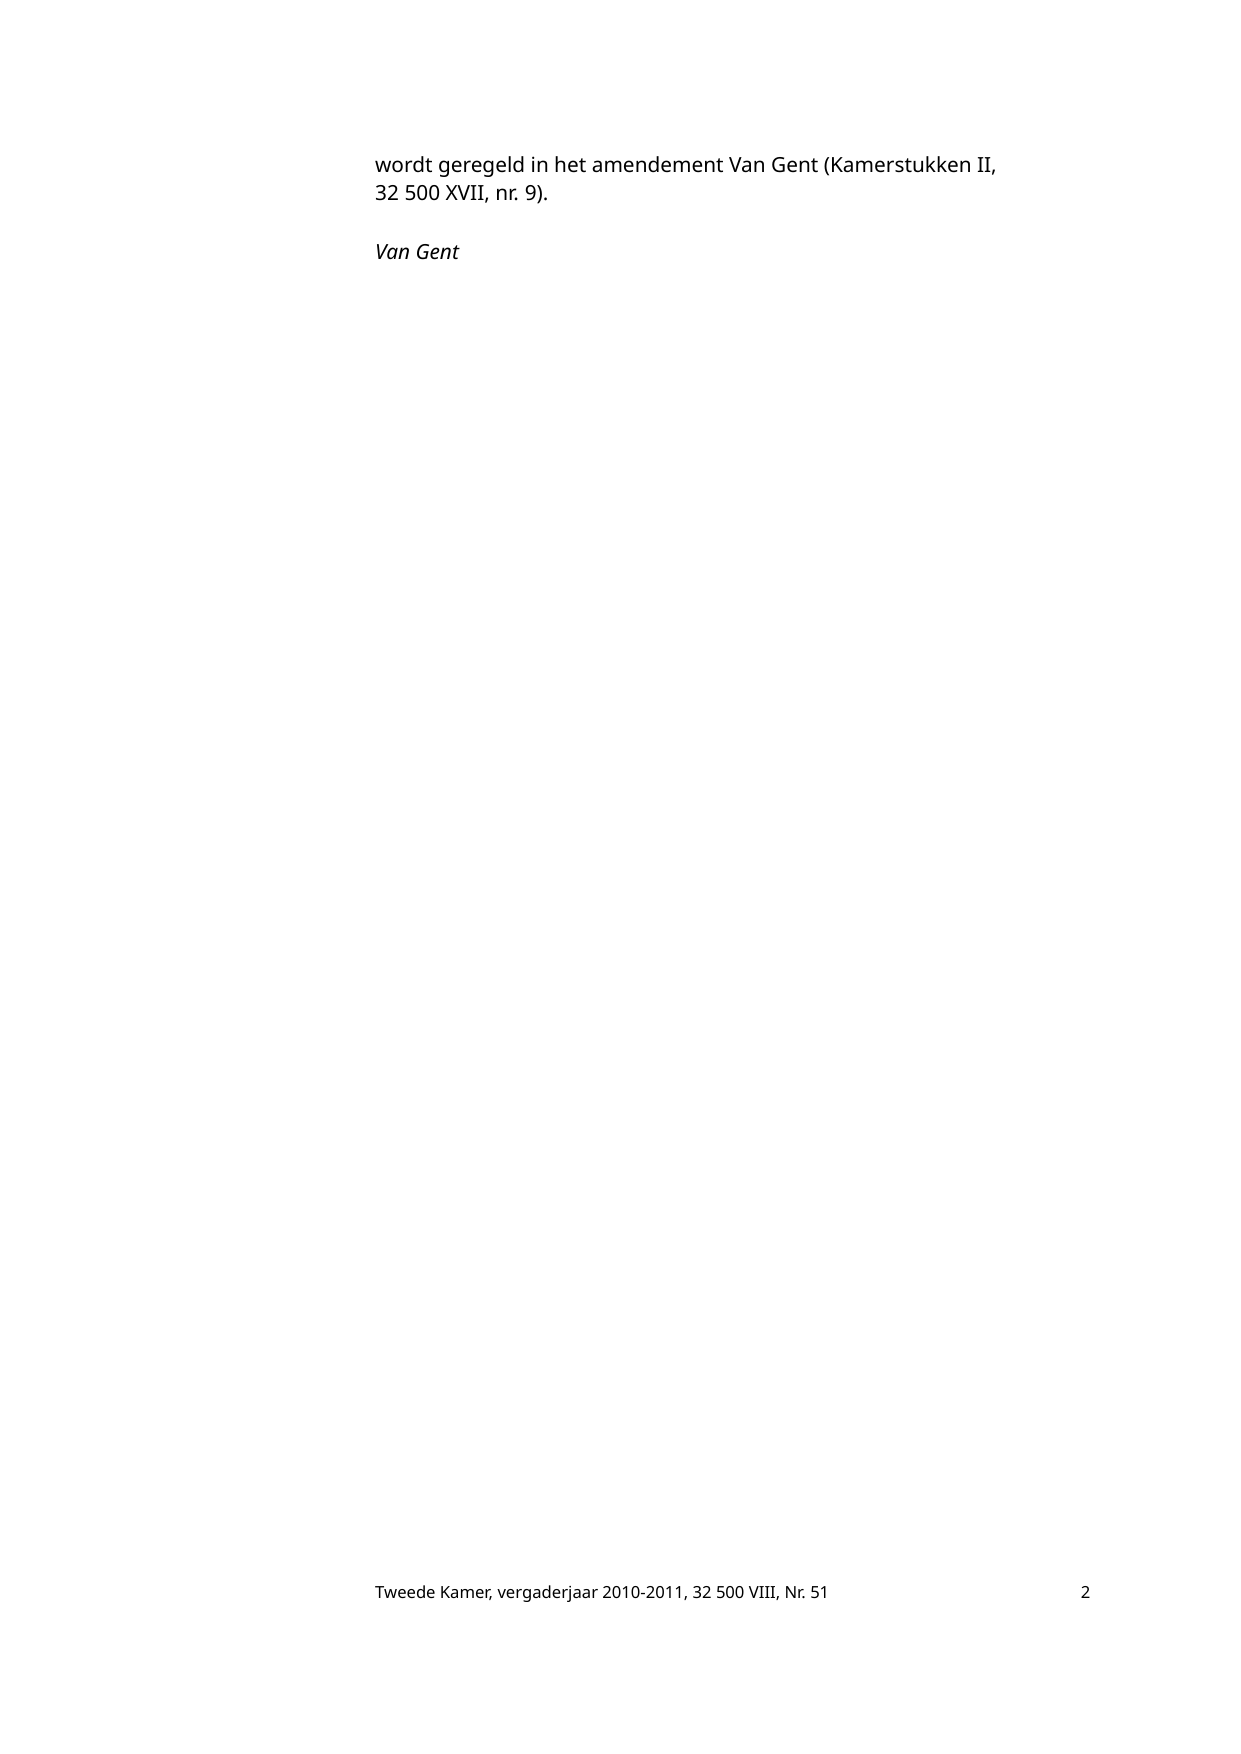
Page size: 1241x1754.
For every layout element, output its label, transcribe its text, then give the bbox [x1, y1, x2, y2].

text wordt geregeld in het amendement Van Gent (Kamerstukken II, 32 500 XVII, nr. 9). [375, 150, 1090, 207]
text Van Gent [375, 237, 1090, 265]
